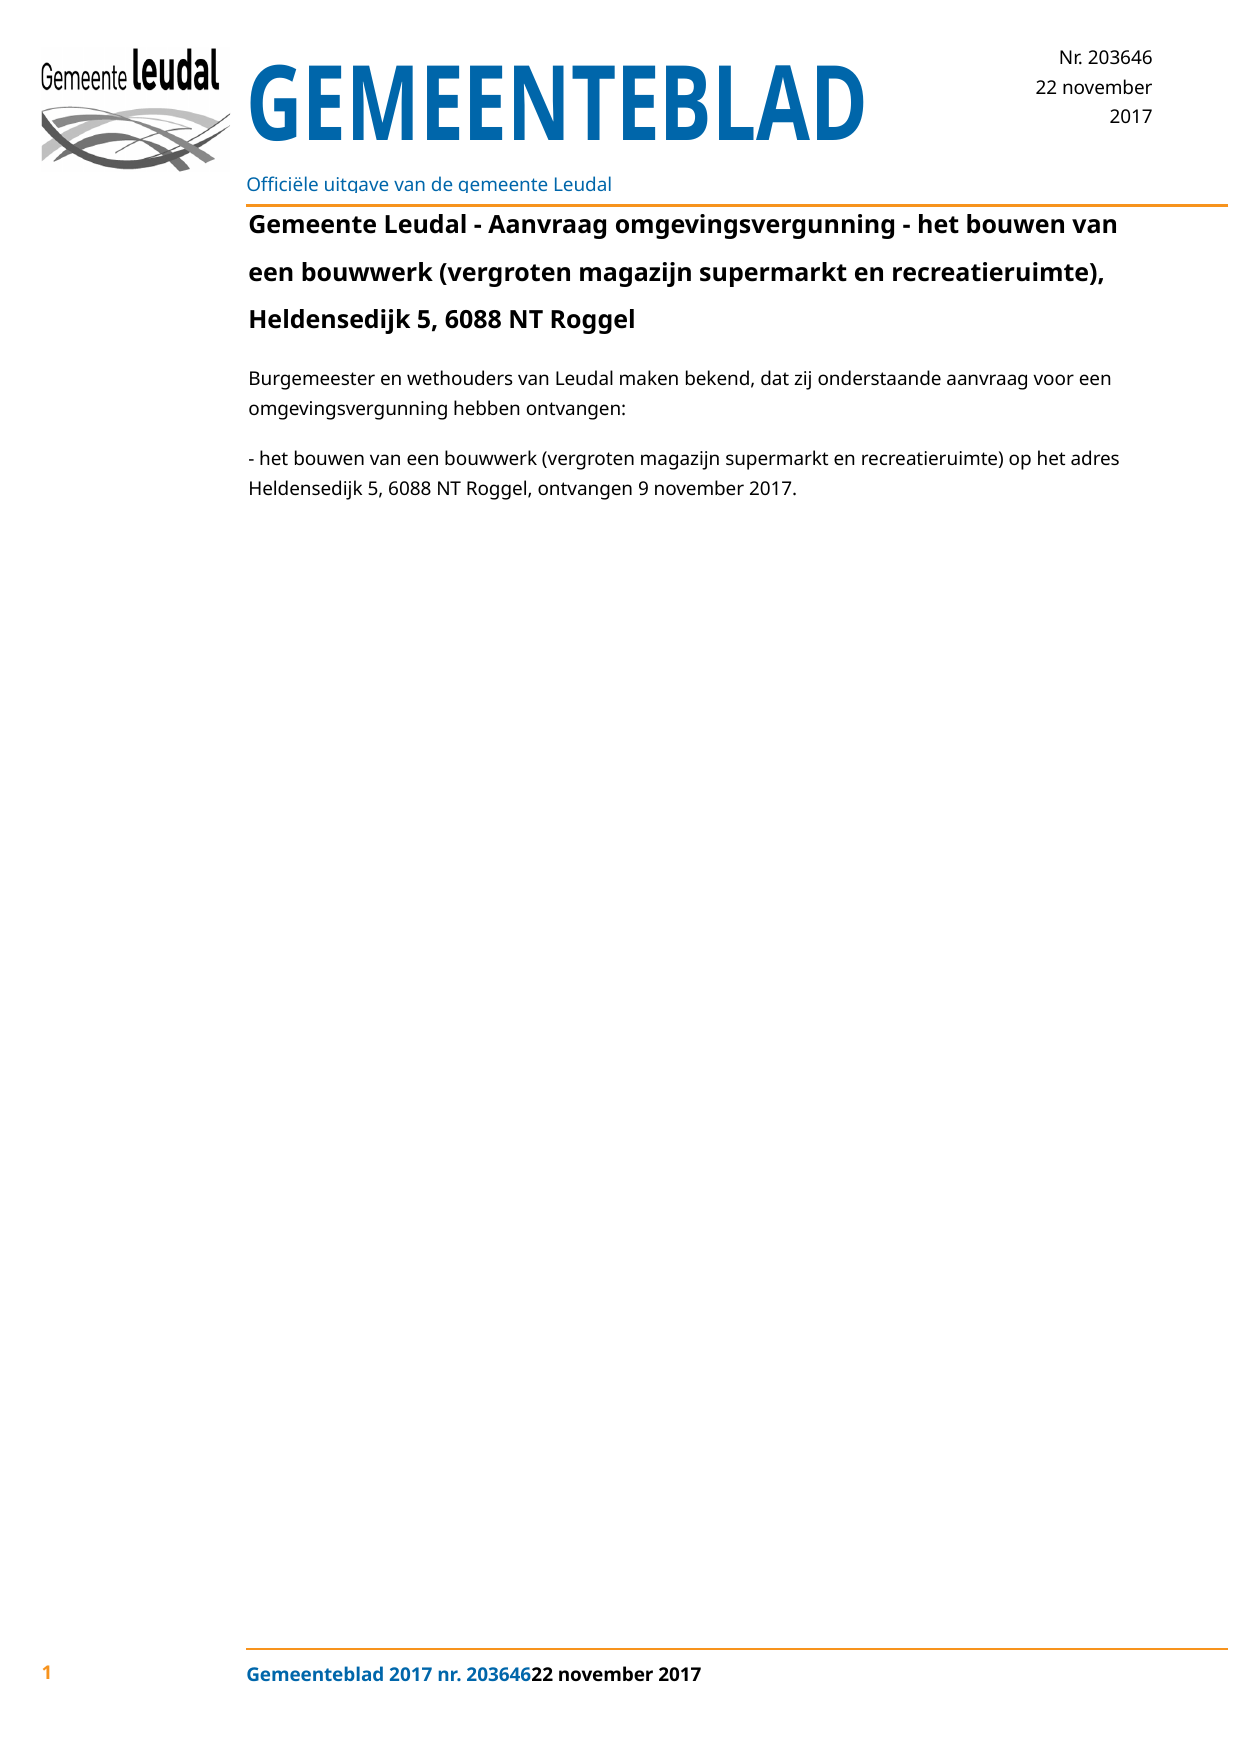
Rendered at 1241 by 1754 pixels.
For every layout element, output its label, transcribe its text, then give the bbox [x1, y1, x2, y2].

text Burgemeester en wethouders van Leudal maken bekend, dat zij onderstaande aanvraag voor een omgevingsvergunning hebben ontvangen: [248, 366, 1152, 421]
text Gemeente Leudal - Aanvraag omgevingsvergunning - het bouwen van een bouwwerk (vergroten magazijn supermarkt en recreatieruimte), Heldensedijk 5, 6088 NT Roggel [248, 207, 1152, 336]
text - het bouwen van een bouwwerk (vergroten magazijn supermarkt en recreatieruimte) op het adres Heldensedijk 5, 6088 NT Roggel, ontvangen 9 november 2017. [248, 446, 1152, 501]
picture [41, 47, 231, 172]
